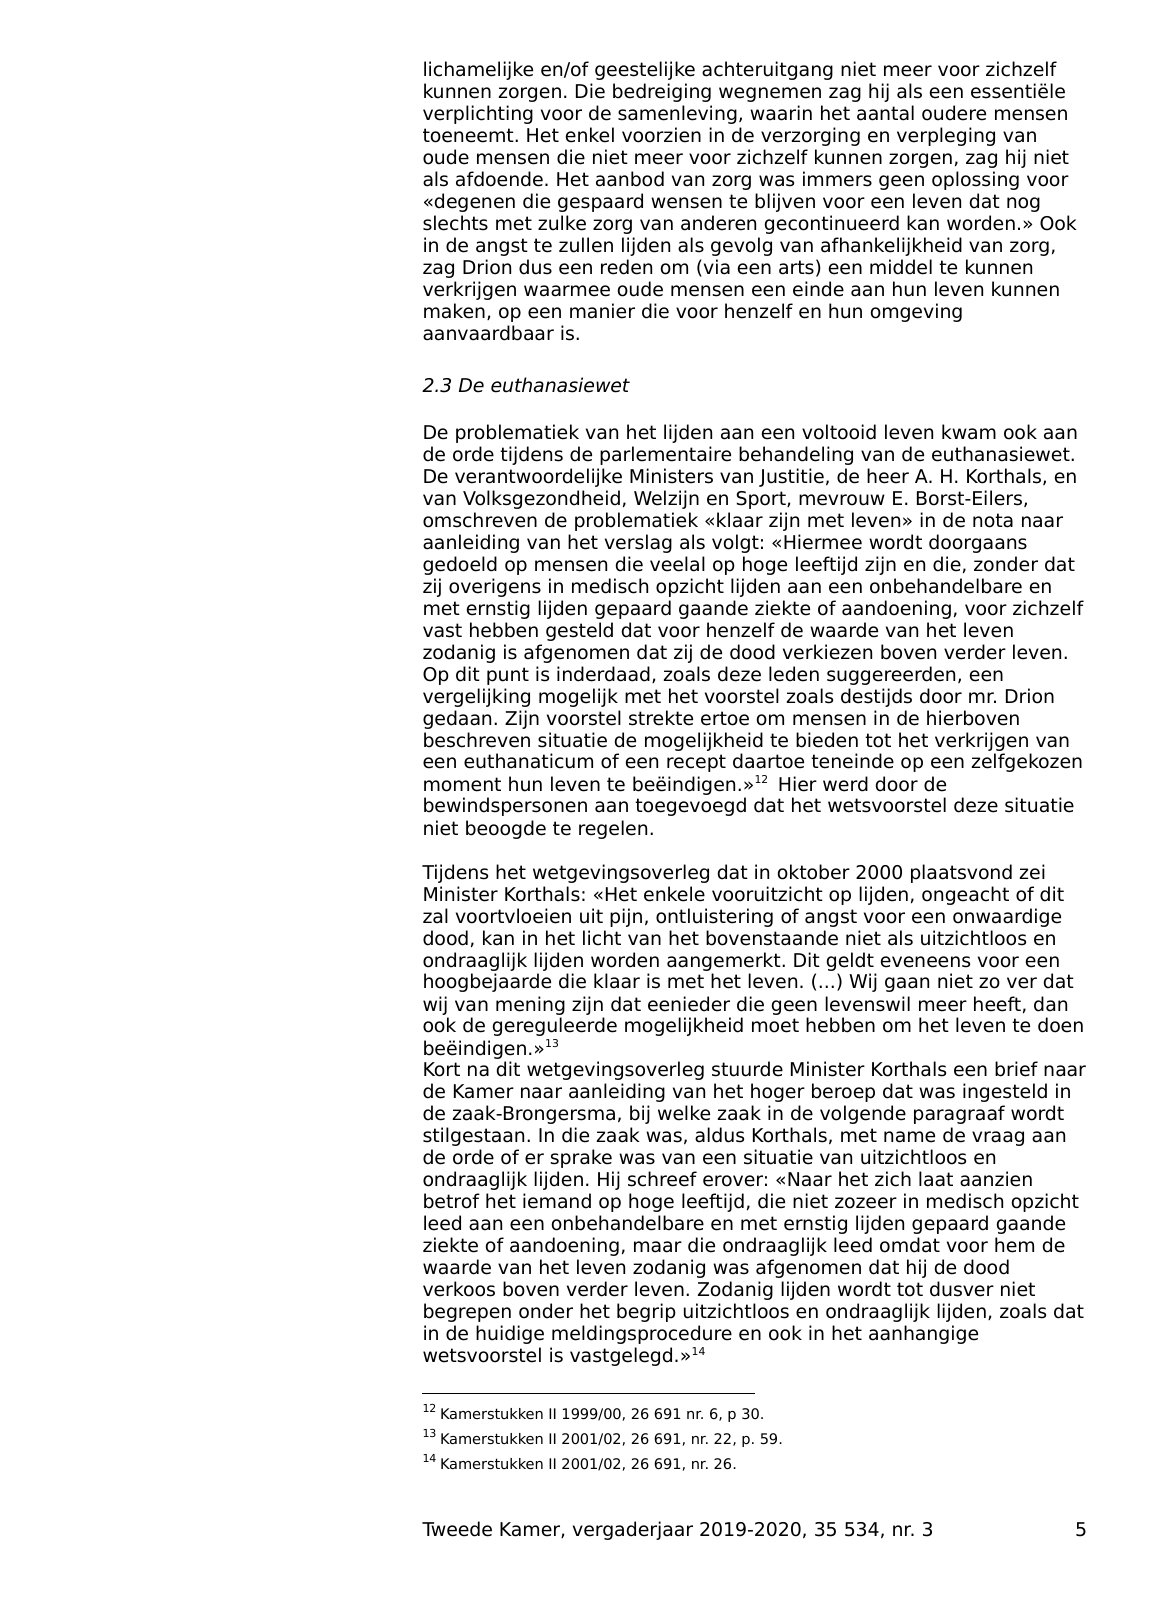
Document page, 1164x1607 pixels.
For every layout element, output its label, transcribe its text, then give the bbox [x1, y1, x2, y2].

text Kamerstukken II 1999/00, 26 691 nr. 6, p 30. [422, 1402, 1087, 1424]
text Tijdens het wetgevingsoverleg dat in oktober 2000 plaatsvond zei Minister Korthals: «Het enkele vooruitzicht op lijden, ongeacht of dit zal voortvloeien uit pijn, ontluistering of angst voor een onwaardige dood, kan in het licht van het bovenstaande niet als uitzichtloos en ondraaglijk lijden worden aangemerkt. Dit geldt eveneens voor een hoogbejaarde die klaar is met het leven. (...) Wij gaan niet zo ver dat wij van mening zijn dat eenieder die geen levenswil meer heeft, dan ook de gereguleerde mogelijkheid moet hebben om het leven te doen beëindigen.» [422, 862, 1087, 1059]
text Kamerstukken II 2001/02, 26 691, nr. 22, p. 59. [422, 1427, 1087, 1449]
text lichamelijke en/of geestelijke achteruitgang niet meer voor zichzelf kunnen zorgen. Die bedreiging wegnemen zag hij als een essentiële verplichting voor de samenleving, waarin het aantal oudere mensen toeneemt. Het enkel voorzien in de verzorging en verpleging van oude mensen die niet meer voor zichzelf kunnen zorgen, zag hij niet als afdoende. Het aanbod van zorg was immers geen oplossing voor «degenen die gespaard wensen te blijven voor een leven dat nog slechts met zulke zorg van anderen gecontinueerd kan worden.» Ook in de angst te zullen lijden als gevolg van afhankelijkheid van zorg, zag Drion dus een reden om (via een arts) een middel te kunnen verkrijgen waarmee oude mensen een einde aan hun leven kunnen maken, op een manier die voor henzelf en hun omgeving aanvaardbaar is. [422, 59, 1087, 345]
text Kamerstukken II 2001/02, 26 691, nr. 26. [422, 1452, 1087, 1474]
subtitle 2.3 De euthanasiewet [422, 375, 1087, 397]
text Kort na dit wetgevingsoverleg stuurde Minister Korthals een brief naar de Kamer naar aanleiding van het hoger beroep dat was ingesteld in de zaak-Brongersma, bij welke zaak in de volgende paragraaf wordt stilgestaan. In die zaak was, aldus Korthals, met name de vraag aan de orde of er sprake was van een situatie van uitzichtloos en ondraaglijk lijden. Hij schreef erover: «Naar het zich laat aanzien betrof het iemand op hoge leeftijd, die niet zozeer in medisch opzicht leed aan een onbehandelbare en met ernstig lijden gepaard gaande ziekte of aandoening, maar die ondraaglijk leed omdat voor hem de waarde van het leven zodanig was afgenomen dat hij de dood verkoos boven verder leven. Zodanig lijden wordt tot dusver niet begrepen onder het begrip uitzichtloos en ondraaglijk lijden, zoals dat in de huidige meldingsprocedure en ook in het aanhangige wetsvoorstel is vastgelegd.» [422, 1059, 1087, 1367]
text De problematiek van het lijden aan een voltooid leven kwam ook aan de orde tijdens de parlementaire behandeling van de euthanasiewet. De verantwoordelijke Ministers van Justitie, de heer A. H. Korthals, en van Volksgezondheid, Welzijn en Sport, mevrouw E. Borst-Eilers, omschreven de problematiek «klaar zijn met leven» in de nota naar aanleiding van het verslag als volgt: «Hiermee wordt doorgaans gedoeld op mensen die veelal op hoge leeftijd zijn en die, zonder dat zij overigens in medisch opzicht lijden aan een onbehandelbare en met ernstig lijden gepaard gaande ziekte of aandoening, voor zichzelf vast hebben gesteld dat voor henzelf de waarde van het leven zodanig is afgenomen dat zij de dood verkiezen boven verder leven. Op dit punt is inderdaad, zoals deze leden suggereerden, een vergelijking mogelijk met het voorstel zoals destijds door mr. Drion gedaan. Zijn voorstel strekte ertoe om mensen in de hierboven beschreven situatie de mogelijkheid te bieden tot het verkrijgen van een euthanaticum of een recept daartoe teneinde op een zelfgekozen moment hun leven te beëindigen.» Hier werd door de bewindspersonen aan toegevoegd dat het wetsvoorstel deze situatie niet beoogde te regelen. [422, 422, 1087, 839]
